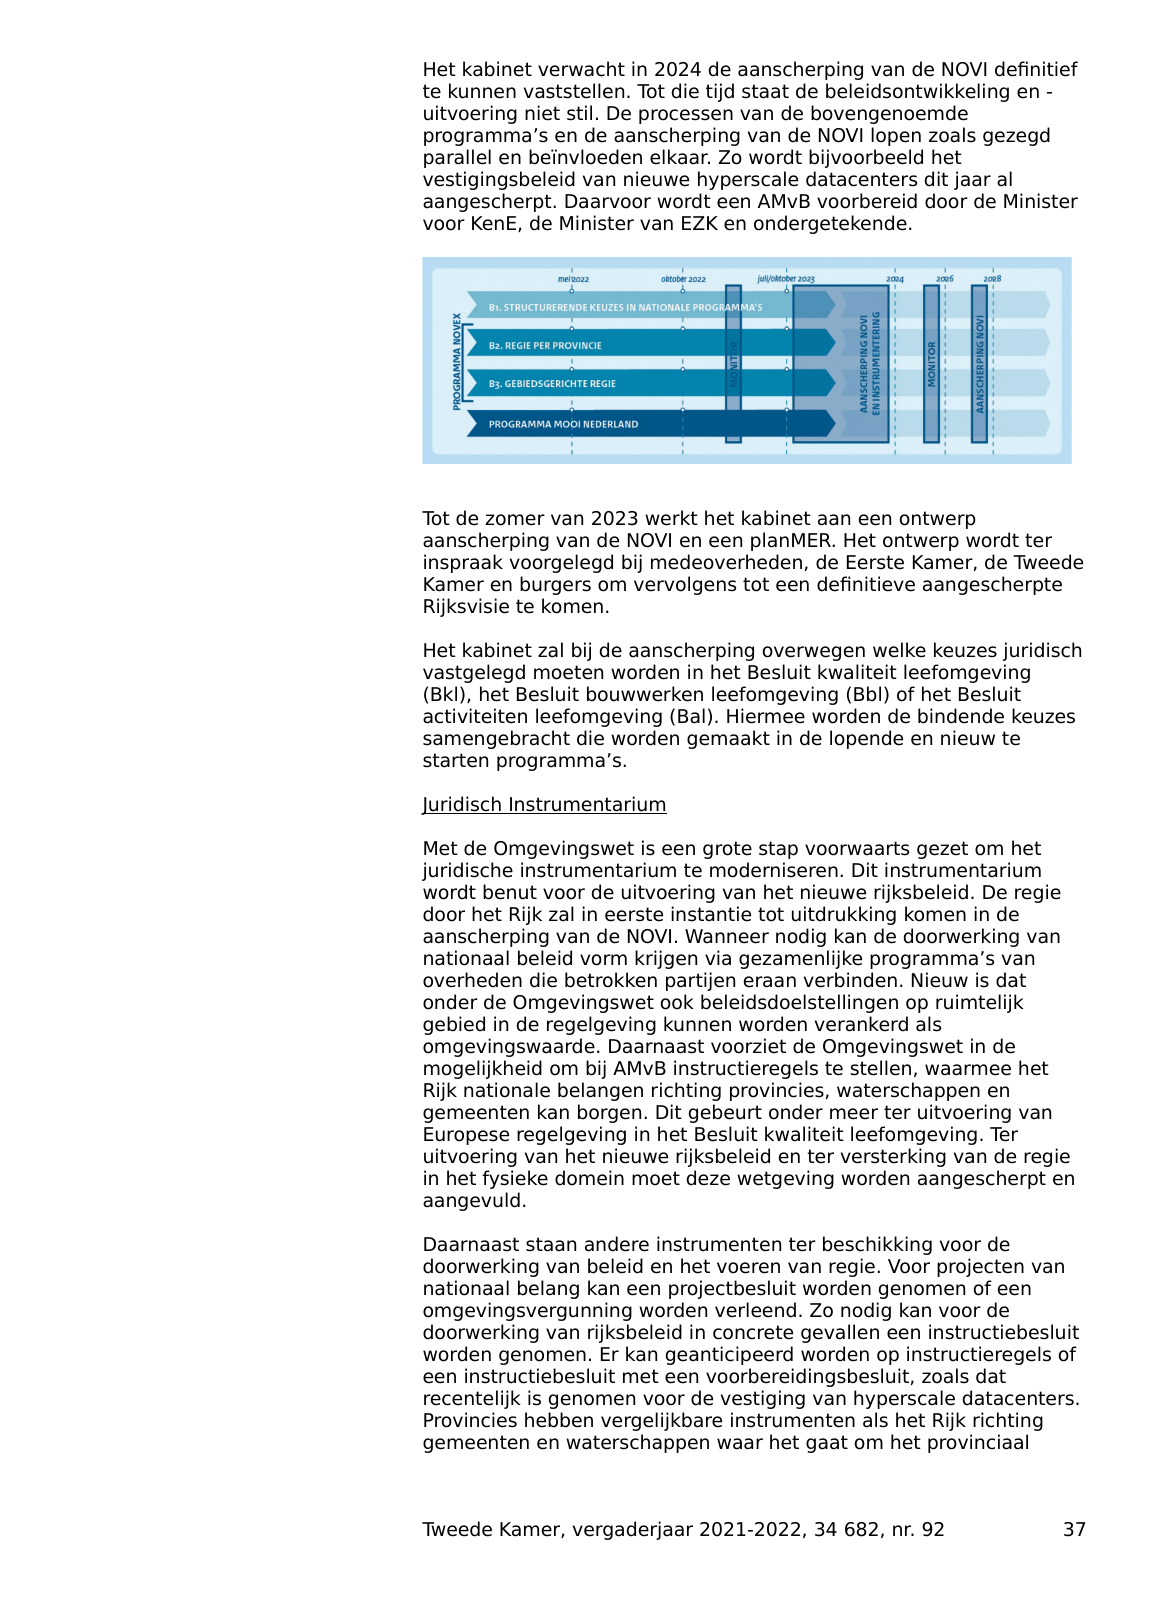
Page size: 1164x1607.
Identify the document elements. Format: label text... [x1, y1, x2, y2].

text Met de Omgevingswet is een grote stap voorwaarts gezet om het juridische instrumentarium te moderniseren. Dit instrumentarium wordt benut voor de uitvoering van het nieuwe rijksbeleid. De regie door het Rijk zal in eerste instantie tot uitdrukking komen in de aanscherping van de NOVI. Wanneer nodig kan de doorwerking van nationaal beleid vorm krijgen via gezamenlijke programma’s van overheden die betrokken partijen eraan verbinden. Nieuw is dat onder de Omgevingswet ook beleidsdoelstellingen op ruimtelijk gebied in de regelgeving kunnen worden verankerd als omgevingswaarde. Daarnaast voorziet de Omgevingswet in de mogelijkheid om bij AMvB instructieregels te stellen, waarmee het Rijk nationale belangen richting provincies, waterschappen en gemeenten kan borgen. Dit gebeurt onder meer ter uitvoering van Europese regelgeving in het Besluit kwaliteit leefomgeving. Ter uitvoering van het nieuwe rijksbeleid en ter versterking van de regie in het fysieke domein moet deze wetgeving worden aangescherpt en aangevuld. [422, 838, 1087, 1212]
subtitle Juridisch Instrumentarium [422, 794, 1087, 816]
text Het kabinet verwacht in 2024 de aanscherping van de NOVI definitief te kunnen vaststellen. Tot die tijd staat de beleidsontwikkeling en -uitvoering niet stil. De processen van de bovengenoemde programma’s en de aanscherping van de NOVI lopen zoals gezegd parallel en beïnvloeden elkaar. Zo wordt bijvoorbeeld het vestigingsbeleid van nieuwe hyperscale datacenters dit jaar al aangescherpt. Daarvoor wordt een AMvB voorbereid door de Minister voor KenE, de Minister van EZK en ondergetekende. [422, 59, 1087, 235]
picture [422, 257, 1072, 464]
text Daarnaast staan andere instrumenten ter beschikking voor de doorwerking van beleid en het voeren van regie. Voor projecten van nationaal belang kan een projectbesluit worden genomen of een omgevingsvergunning worden verleend. Zo nodig kan voor de doorwerking van rijksbeleid in concrete gevallen een instructiebesluit worden genomen. Er kan geanticipeerd worden op instructieregels of een instructiebesluit met een voorbereidingsbesluit, zoals dat recentelijk is genomen voor de vestiging van hyperscale datacenters. Provincies hebben vergelijkbare instrumenten als het Rijk richting gemeenten en waterschappen waar het gaat om het provinciaal [422, 1234, 1087, 1454]
text Tot de zomer van 2023 werkt het kabinet aan een ontwerp aanscherping van de NOVI en een planMER. Het ontwerp wordt ter inspraak voorgelegd bij medeoverheden, de Eerste Kamer, de Tweede Kamer en burgers om vervolgens tot een definitieve aangescherpte Rijksvisie te komen. [422, 508, 1087, 618]
text Het kabinet zal bij de aanscherping overwegen welke keuzes juridisch vastgelegd moeten worden in het Besluit kwaliteit leefomgeving (Bkl), het Besluit bouwwerken leefomgeving (Bbl) of het Besluit activiteiten leefomgeving (Bal). Hiermee worden de bindende keuzes samengebracht die worden gemaakt in de lopende en nieuw te starten programma’s. [422, 640, 1087, 772]
